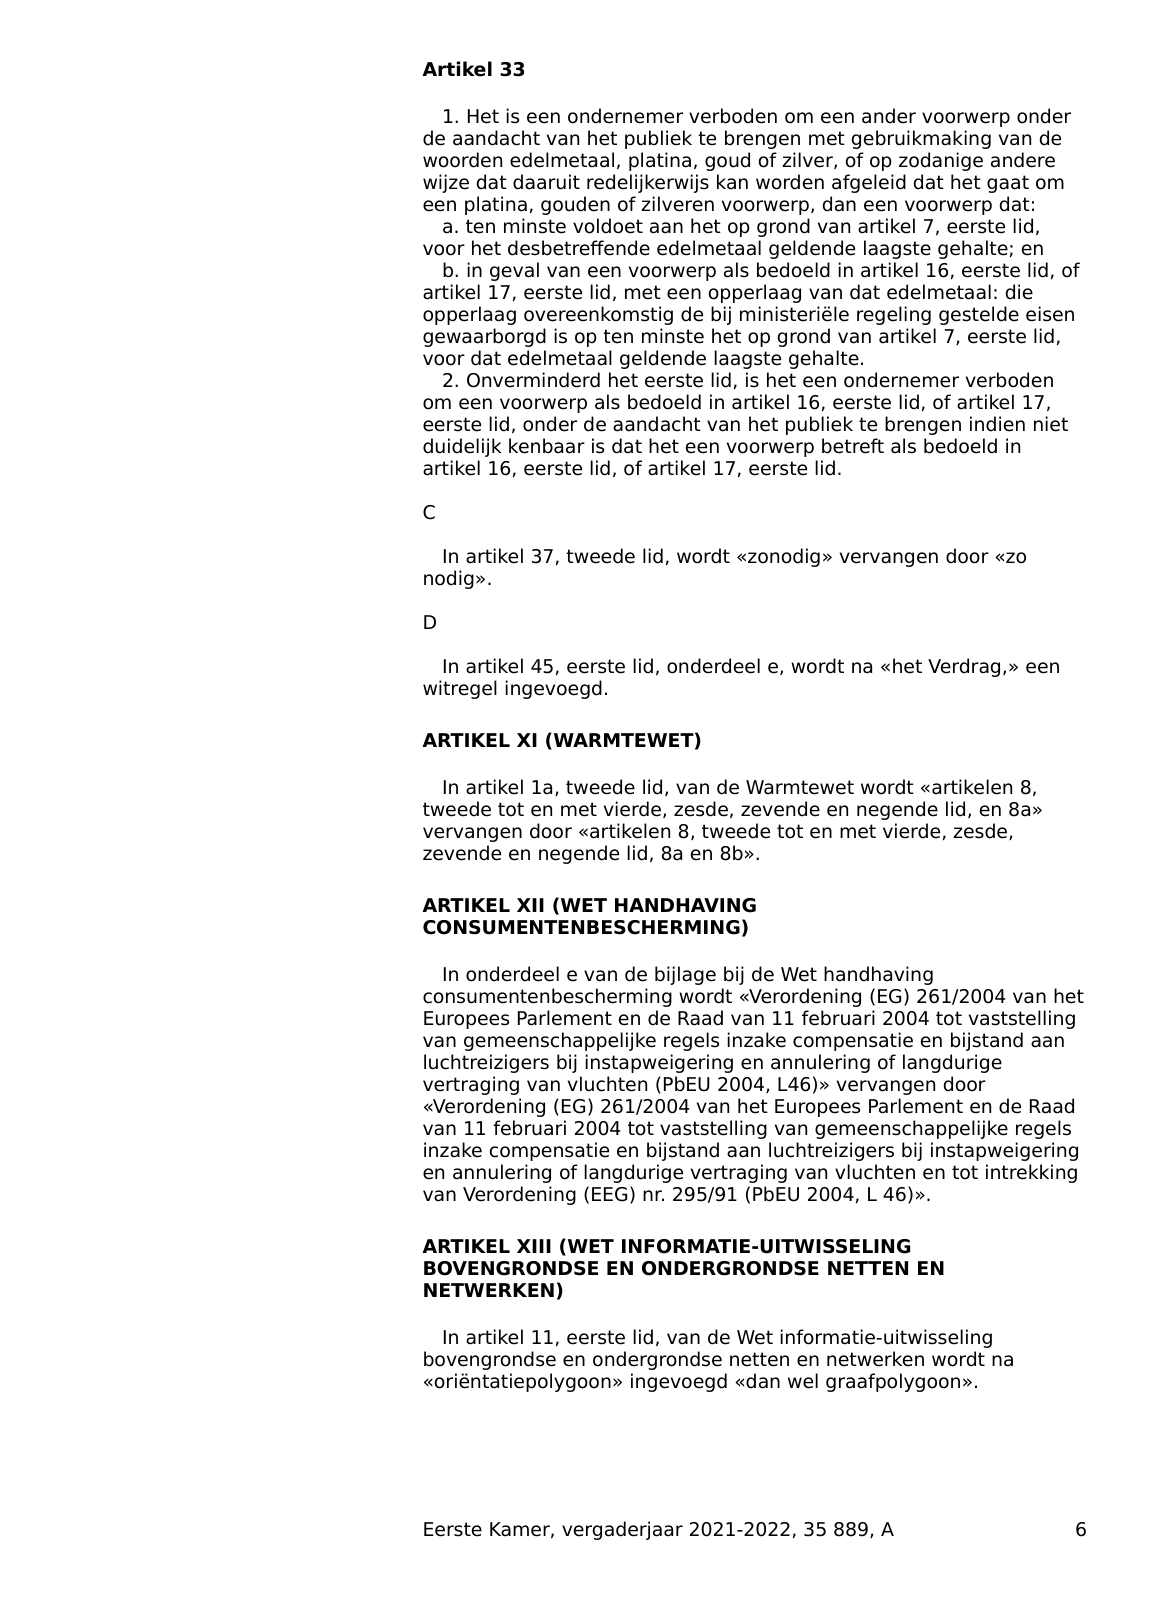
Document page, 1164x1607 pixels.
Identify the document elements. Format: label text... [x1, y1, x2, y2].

text 1. Het is een ondernemer verboden om een ander voorwerp onder de aandacht van het publiek te brengen met gebruikmaking van de woorden edelmetaal, platina, goud of zilver, of op zodanige andere wijze dat daaruit redelijkerwijs kan worden afgeleid dat het gaat om een platina, gouden of zilveren voorwerp, dan een voorwerp dat: [422, 106, 1087, 216]
text In artikel 45, eerste lid, onderdeel e, wordt na «het Verdrag,» een witregel ingevoegd. [422, 656, 1087, 700]
text In artikel 1a, tweede lid, van de Warmtewet wordt «artikelen 8, tweede tot en met vierde, zesde, zevende en negende lid, en 8a» vervangen door «artikelen 8, tweede tot en met vierde, zesde, zevende en negende lid, 8a en 8b». [422, 777, 1087, 865]
text In onderdeel e van de bijlage bij de Wet handhaving consumentenbescherming wordt «Verordening (EG) 261/2004 van het Europees Parlement en de Raad van 11 februari 2004 tot vaststelling van gemeenschappelijke regels inzake compensatie en bijstand aan luchtreizigers bij instapweigering en annulering of langdurige vertraging van vluchten (PbEU 2004, L46)» vervangen door «Verordening (EG) 261/2004 van het Europees Parlement en de Raad van 11 februari 2004 tot vaststelling van gemeenschappelijke regels inzake compensatie en bijstand aan luchtreizigers bij instapweigering en annulering of langdurige vertraging van vluchten en tot intrekking van Verordening (EEG) nr. 295/91 (PbEU 2004, L 46)». [422, 964, 1087, 1206]
text b. in geval van een voorwerp als bedoeld in artikel 16, eerste lid, of artikel 17, eerste lid, met een opperlaag van dat edelmetaal: die opperlaag overeenkomstig de bij ministeriële regeling gestelde eisen gewaarborgd is op ten minste het op grond van artikel 7, eerste lid, voor dat edelmetaal geldende laagste gehalte. [422, 260, 1087, 370]
text In artikel 37, tweede lid, wordt «zonodig» vervangen door «zo nodig». [422, 546, 1087, 590]
text 2. Onverminderd het eerste lid, is het een ondernemer verboden om een voorwerp als bedoeld in artikel 16, eerste lid, of artikel 17, eerste lid, onder de aandacht van het publiek te brengen indien niet duidelijk kenbaar is dat het een voorwerp betreft als bedoeld in artikel 16, eerste lid, of artikel 17, eerste lid. [422, 370, 1087, 480]
text C [422, 502, 1087, 524]
text In artikel 11, eerste lid, van de Wet informatie-uitwisseling bovengrondse en ondergrondse netten en netwerken wordt na «oriëntatiepolygoon» ingevoegd «dan wel graafpolygoon». [422, 1327, 1087, 1393]
subtitle ARTIKEL XII (WET HANDHAVING CONSUMENTENBESCHERMING) [422, 895, 1087, 939]
text D [422, 612, 1087, 634]
text a. ten minste voldoet aan het op grond van artikel 7, eerste lid, voor het desbetreffende edelmetaal geldende laagste gehalte; en [422, 216, 1087, 260]
subtitle ARTIKEL XIII (WET INFORMATIE-UITWISSELING BOVENGRONDSE EN ONDERGRONDSE NETTEN EN NETWERKEN) [422, 1236, 1087, 1302]
subtitle Artikel 33 [422, 59, 1087, 81]
subtitle ARTIKEL XI (WARMTEWET) [422, 730, 1087, 752]
